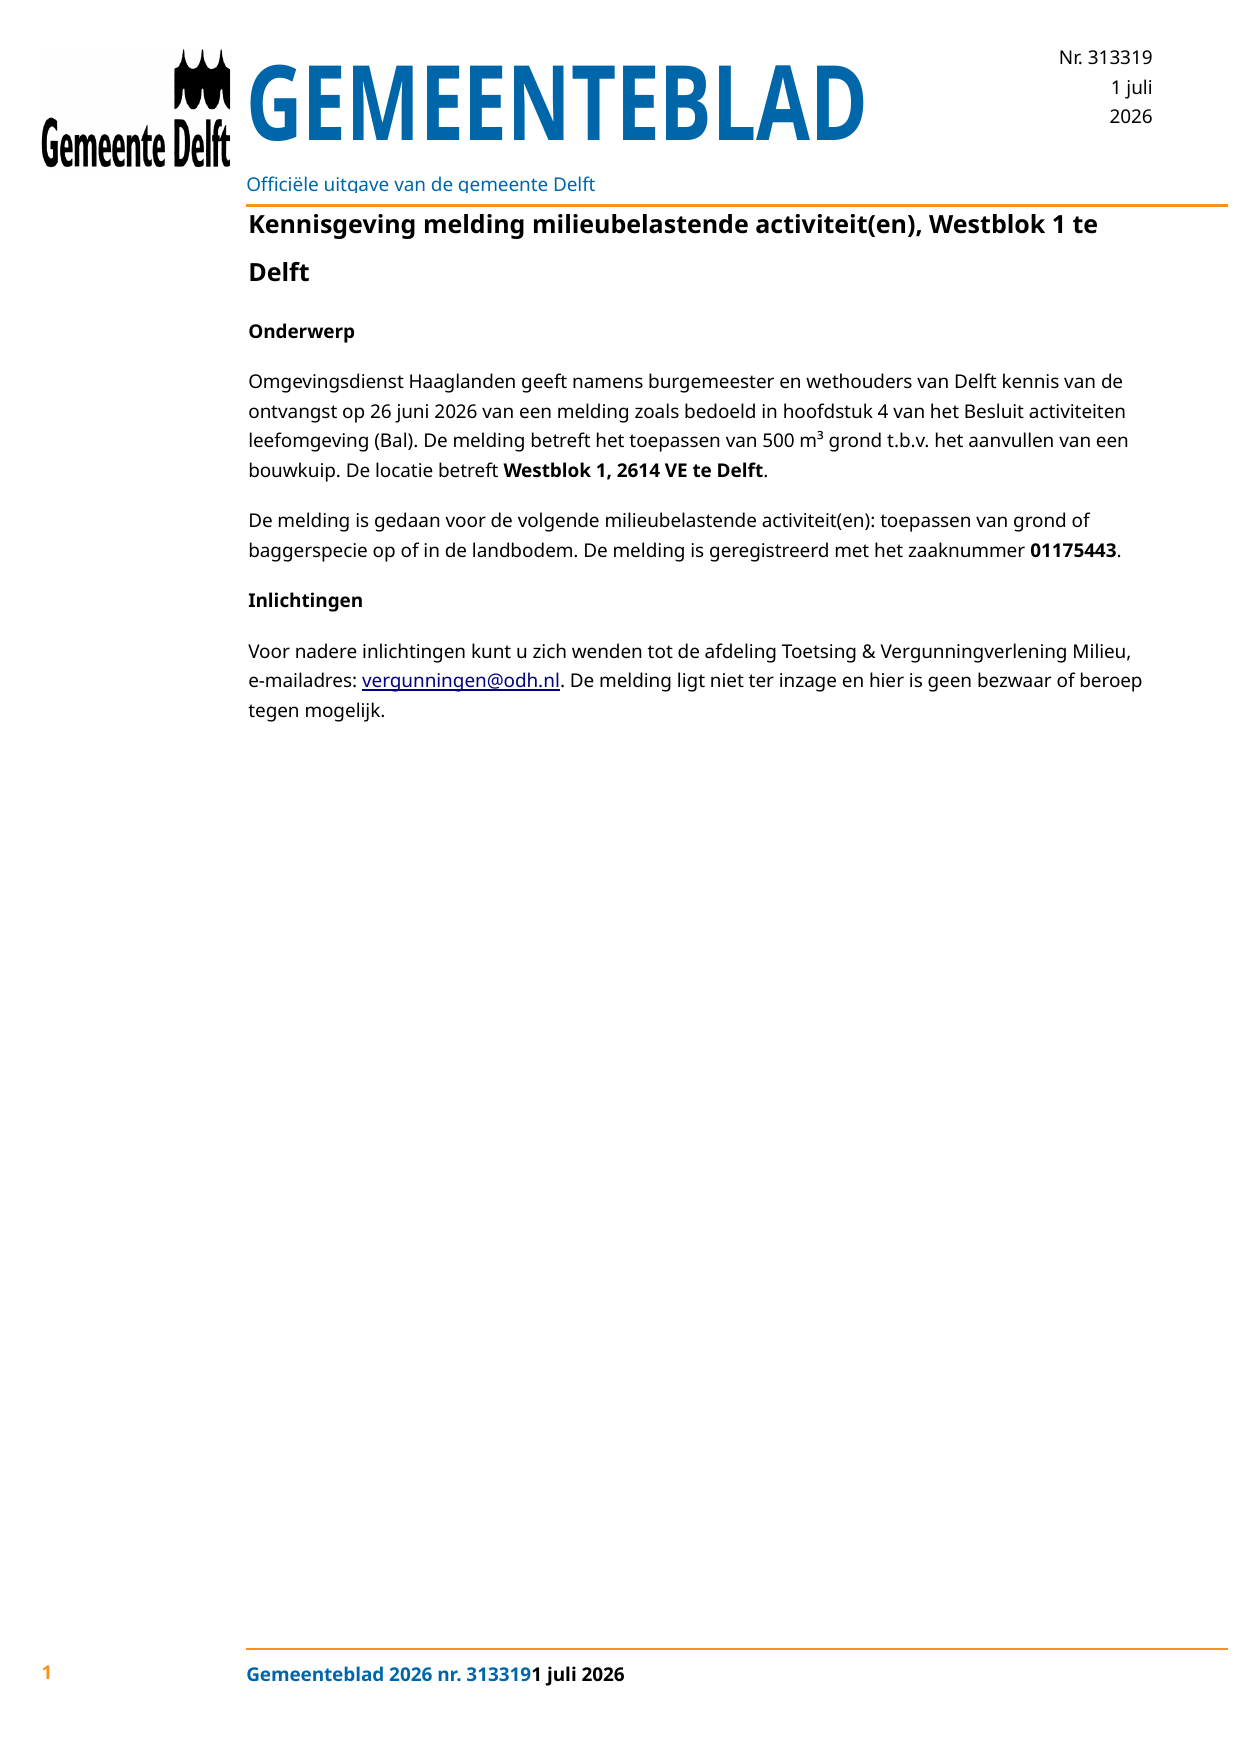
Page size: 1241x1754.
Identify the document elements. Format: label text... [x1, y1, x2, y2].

text Voor nadere inlichtingen kunt u zich wenden tot de afdeling Toetsing & Vergunningverlening Milieu, e-mailadres: vergunningen@odh.nl. De melding ligt niet ter inzage en hier is geen bezwaar of beroep tegen mogelijk. [248, 638, 1152, 723]
text De melding is gedaan voor de volgende milieubelastende activiteit(en): toepassen van grond of baggerspecie op of in de landbodem. De melding is geregistreerd met het zaaknummer 01175443. [248, 507, 1152, 563]
text Kennisgeving melding milieubelastende activiteit(en), Westblok 1 te Delft [248, 207, 1152, 288]
text Inlichtingen [248, 587, 1152, 613]
text Onderwerp [248, 318, 1152, 344]
text Omgevingsdienst Haaglanden geeft namens burgemeester en wethouders van Delft kennis van de ontvangst op 26 juni 2026 van een melding zoals bedoeld in hoofdstuk 4 van het Besluit activiteiten leefomgeving (Bal). De melding betreft het toepassen van 500 m³ grond t.b.v. het aanvullen van een bouwkuip. De locatie betreft Westblok 1, 2614 VE te Delft. [248, 368, 1152, 483]
picture [41, 47, 231, 172]
